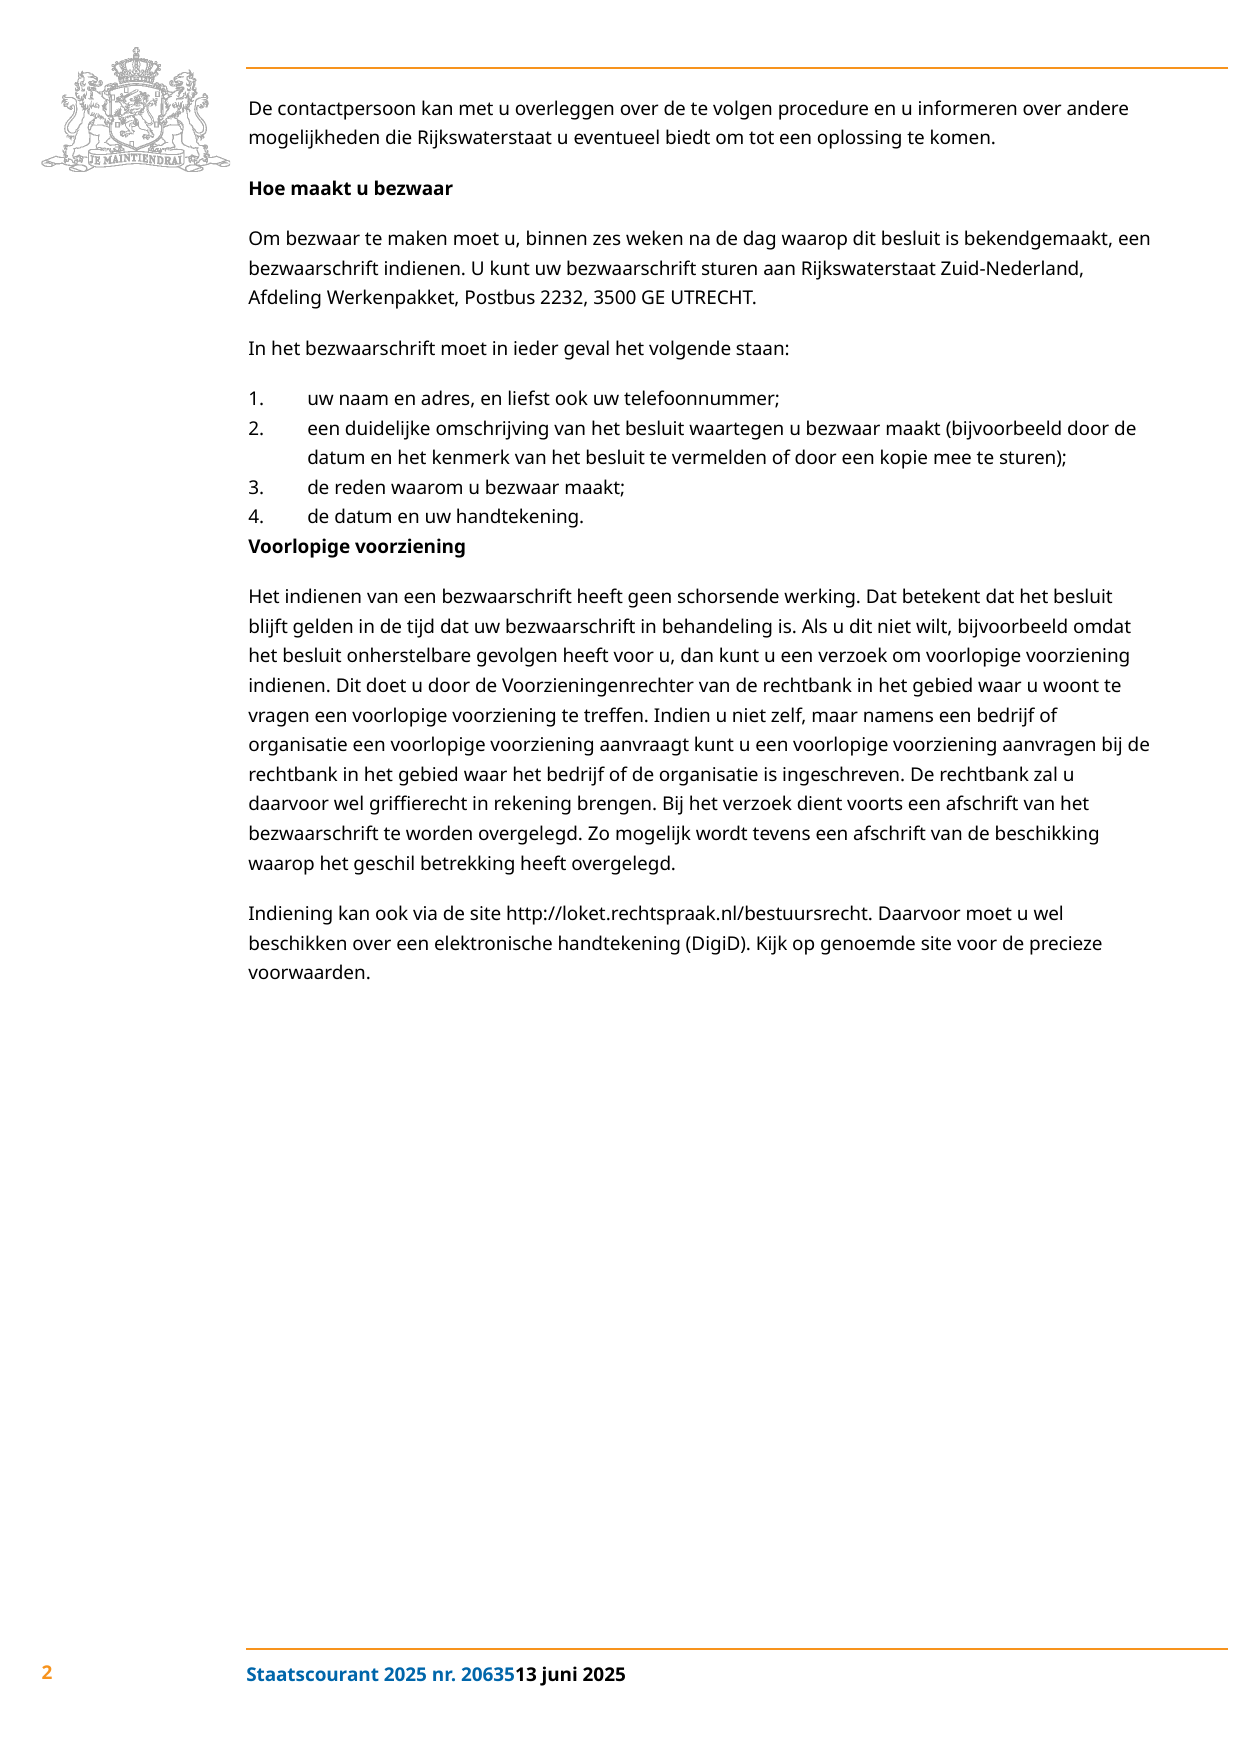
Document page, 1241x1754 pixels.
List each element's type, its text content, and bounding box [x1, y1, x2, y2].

text Indiening kan ook via de site http://loket.rechtspraak.nl/bestuursrecht. Daarvoor moet u wel beschikken over een elektronische handtekening (DigiD). Kijk op genoemde site voor de precieze voorwaarden. [248, 900, 1152, 985]
list een duidelijke omschrijving van het besluit waartegen u bezwaar maakt (bijvoorbeeld door de datum en het kenmerk van het besluit te vermelden of door een kopie mee te sturen); [248, 415, 1152, 470]
picture [41, 47, 231, 172]
text Om bezwaar te maken moet u, binnen zes weken na de dag waarop dit besluit is bekendgemaakt, een bezwaarschrift indienen. U kunt uw bezwaarschrift sturen aan Rijkswaterstaat Zuid-Nederland, Afdeling Werkenpakket, Postbus 2232, 3500 GE UTRECHT. [248, 225, 1152, 310]
text Het indienen van een bezwaarschrift heeft geen schorsende werking. Dat betekent dat het besluit blijft gelden in de tijd dat uw bezwaarschrift in behandeling is. Als u dit niet wilt, bijvoorbeeld omdat het besluit onherstelbare gevolgen heeft voor u, dan kunt u een verzoek om voorlopige voorziening indienen. Dit doet u door de Voorzieningenrechter van de rechtbank in het gebied waar u woont te vragen een voorlopige voorziening te treffen. Indien u niet zelf, maar namens een bedrijf of organisatie een voorlopige voorziening aanvraagt kunt u een voorlopige voorziening aanvragen bij de rechtbank in het gebied waar het bedrijf of de organisatie is ingeschreven. De rechtbank zal u daarvoor wel griffierecht in rekening brengen. Bij het verzoek dient voorts een afschrift van het bezwaarschrift te worden overgelegd. Zo mogelijk wordt tevens een afschrift van de beschikking waarop het geschil betrekking heeft overgelegd. [248, 583, 1152, 876]
list uw naam en adres, en liefst ook uw telefoonnummer; [248, 385, 1152, 411]
list de reden waarom u bezwaar maakt; [248, 474, 1152, 500]
text Hoe maakt u bezwaar [248, 175, 1152, 201]
text Voorlopige voorziening [248, 533, 1152, 559]
text In het bezwaarschrift moet in ieder geval het volgende staan: [248, 335, 1152, 361]
text De contactpersoon kan met u overleggen over de te volgen procedure en u informeren over andere mogelijkheden die Rijkswaterstaat u eventueel biedt om tot een oplossing te komen. [248, 95, 1152, 150]
list de datum en uw handtekening. [248, 503, 1152, 529]
